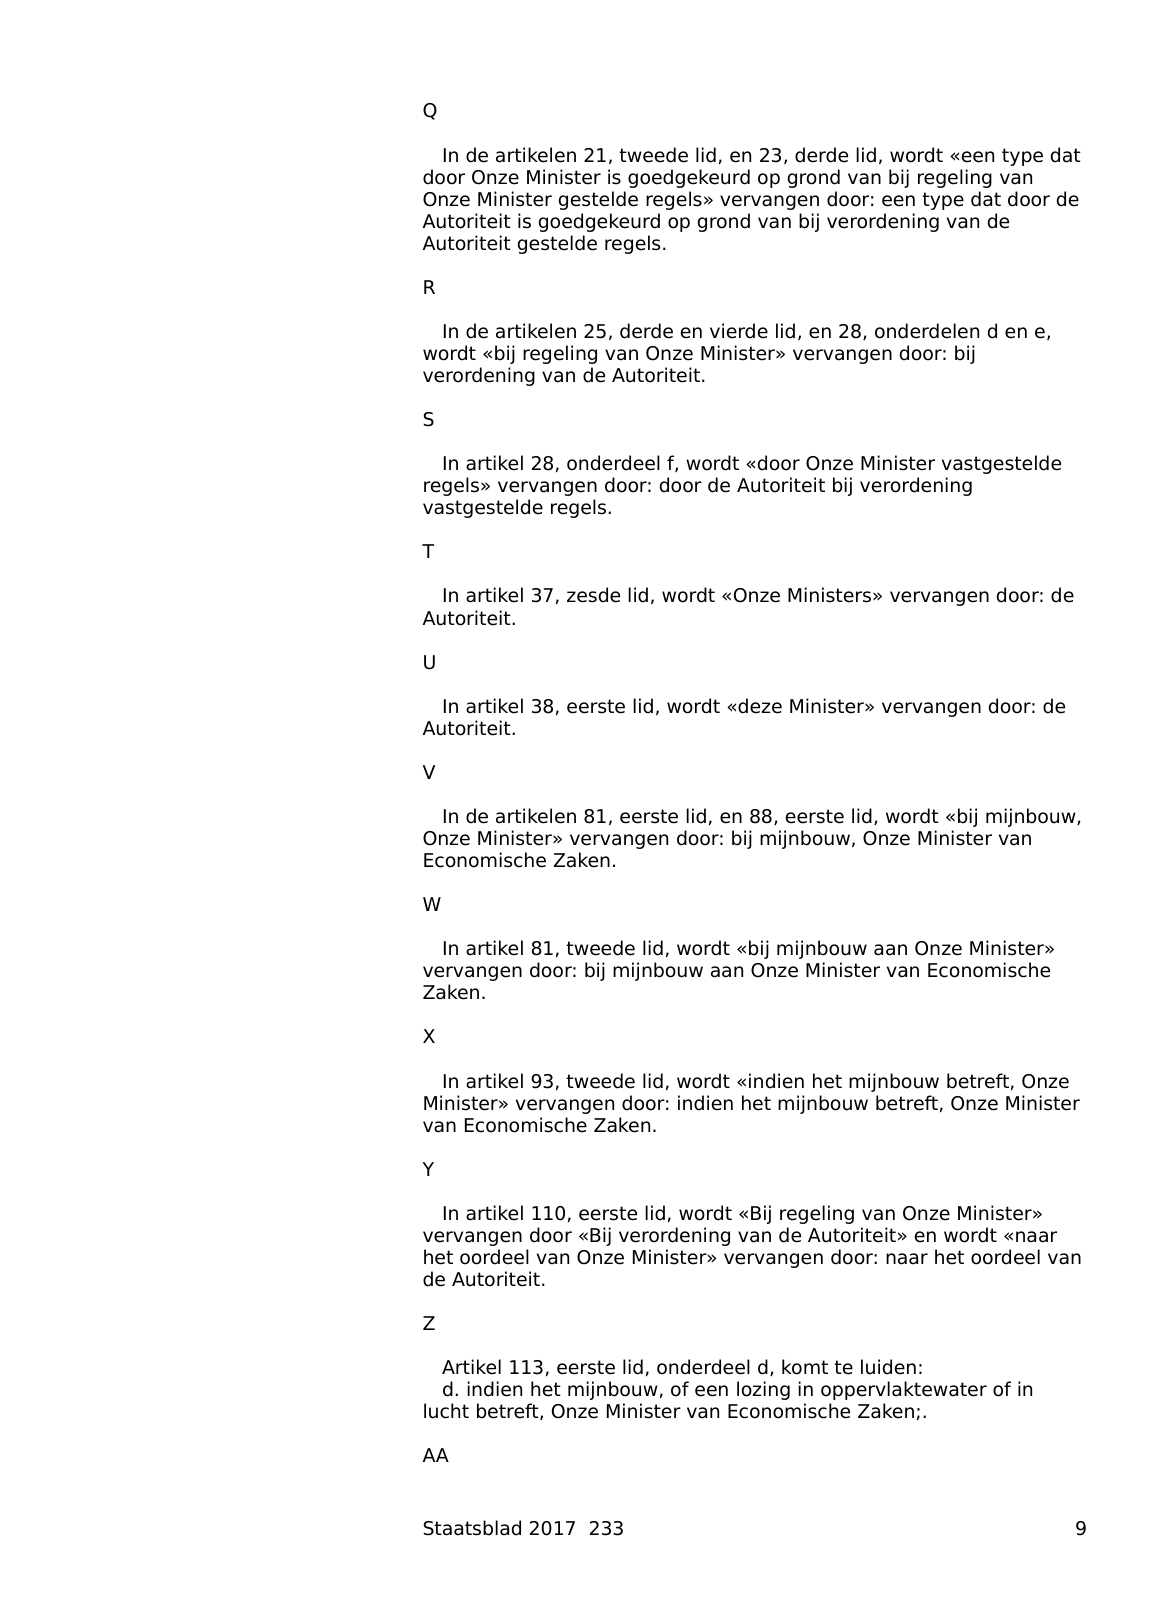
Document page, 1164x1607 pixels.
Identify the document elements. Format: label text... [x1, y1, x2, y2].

text In artikel 37, zesde lid, wordt «Onze Ministers» vervangen door: de Autoriteit. [422, 585, 1087, 629]
text W [422, 894, 1087, 916]
text Y [422, 1159, 1087, 1181]
text In artikel 81, tweede lid, wordt «bij mijnbouw aan Onze Minister» vervangen door: bij mijnbouw aan Onze Minister van Economische Zaken. [422, 938, 1087, 1004]
text In artikel 110, eerste lid, wordt «Bij regeling van Onze Minister» vervangen door «Bij verordening van de Autoriteit» en wordt «naar het oordeel van Onze Minister» vervangen door: naar het oordeel van de Autoriteit. [422, 1203, 1087, 1291]
text R [422, 277, 1087, 299]
text Q [422, 100, 1087, 122]
text X [422, 1026, 1087, 1048]
text T [422, 541, 1087, 563]
text S [422, 409, 1087, 431]
text In de artikelen 25, derde en vierde lid, en 28, onderdelen d en e, wordt «bij regeling van Onze Minister» vervangen door: bij verordening van de Autoriteit. [422, 321, 1087, 387]
text U [422, 652, 1087, 673]
text In artikel 28, onderdeel f, wordt «door Onze Minister vastgestelde regels» vervangen door: door de Autoriteit bij verordening vastgestelde regels. [422, 453, 1087, 519]
text V [422, 762, 1087, 784]
text Artikel 113, eerste lid, onderdeel d, komt te luiden: [422, 1357, 1087, 1379]
text AA [422, 1445, 1087, 1467]
text In de artikelen 21, tweede lid, en 23, derde lid, wordt «een type dat door Onze Minister is goedgekeurd op grond van bij regeling van Onze Minister gestelde regels» vervangen door: een type dat door de Autoriteit is goedgekeurd op grond van bij verordening van de Autoriteit gestelde regels. [422, 144, 1087, 254]
text In de artikelen 81, eerste lid, en 88, eerste lid, wordt «bij mijnbouw, Onze Minister» vervangen door: bij mijnbouw, Onze Minister van Economische Zaken. [422, 806, 1087, 872]
text In artikel 38, eerste lid, wordt «deze Minister» vervangen door: de Autoriteit. [422, 696, 1087, 740]
text Z [422, 1313, 1087, 1335]
text In artikel 93, tweede lid, wordt «indien het mijnbouw betreft, Onze Minister» vervangen door: indien het mijnbouw betreft, Onze Minister van Economische Zaken. [422, 1071, 1087, 1137]
text d. indien het mijnbouw, of een lozing in oppervlaktewater of in lucht betreft, Onze Minister van Economische Zaken;. [422, 1379, 1087, 1423]
